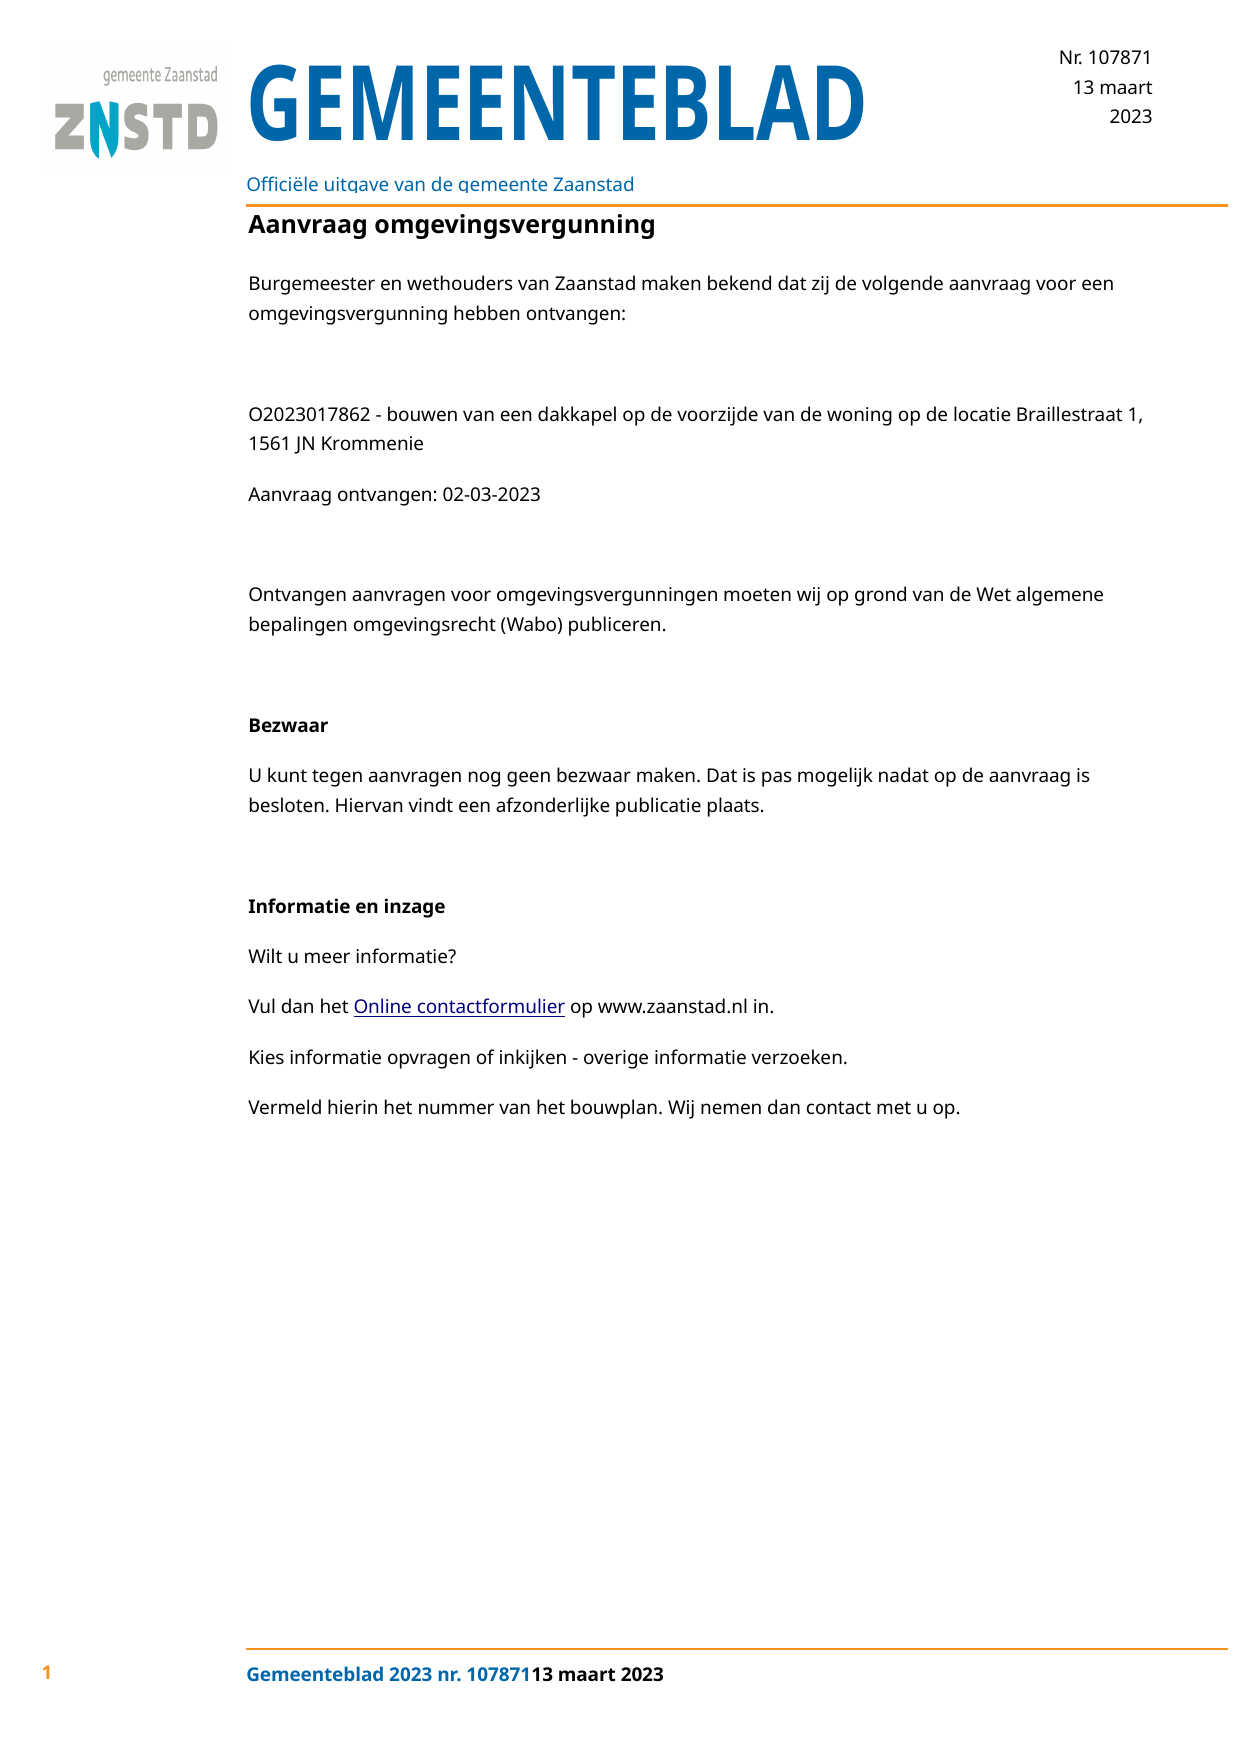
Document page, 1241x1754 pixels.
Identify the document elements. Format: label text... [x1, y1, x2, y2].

text Wilt u meer informatie? [248, 943, 1152, 969]
text Bezwaar [248, 712, 1152, 738]
text Kies informatie opvragen of inkijken - overige informatie verzoeken. [248, 1044, 1152, 1070]
text O2023017862 - bouwen van een dakkapel op de voorzijde van de woning op de locatie Braillestraat 1, 1561 JN Krommenie [248, 401, 1152, 456]
text Aanvraag omgevingsvergunning [248, 207, 1152, 241]
picture [41, 47, 231, 172]
text Vermeld hierin het nummer van het bouwplan. Wij nemen dan contact met u op. [248, 1094, 1152, 1120]
text U kunt tegen aanvragen nog geen bezwaar maken. Dat is pas mogelijk nadat op de aanvraag is besloten. Hiervan vindt een afzonderlijke publicatie plaats. [248, 762, 1152, 818]
text Burgemeester en wethouders van Zaanstad maken bekend dat zij de volgende aanvraag voor een omgevingsvergunning hebben ontvangen: [248, 270, 1152, 326]
text Aanvraag ontvangen: 02-03-2023 [248, 481, 1152, 506]
text Ontvangen aanvragen voor omgevingsvergunningen moeten wij op grond van de Wet algemene bepalingen omgevingsrecht (Wabo) publiceren. [248, 582, 1152, 637]
text Informatie en inzage [248, 893, 1152, 918]
text Vul dan het Online contactformulier op www.zaanstad.nl in. [248, 994, 1152, 1019]
